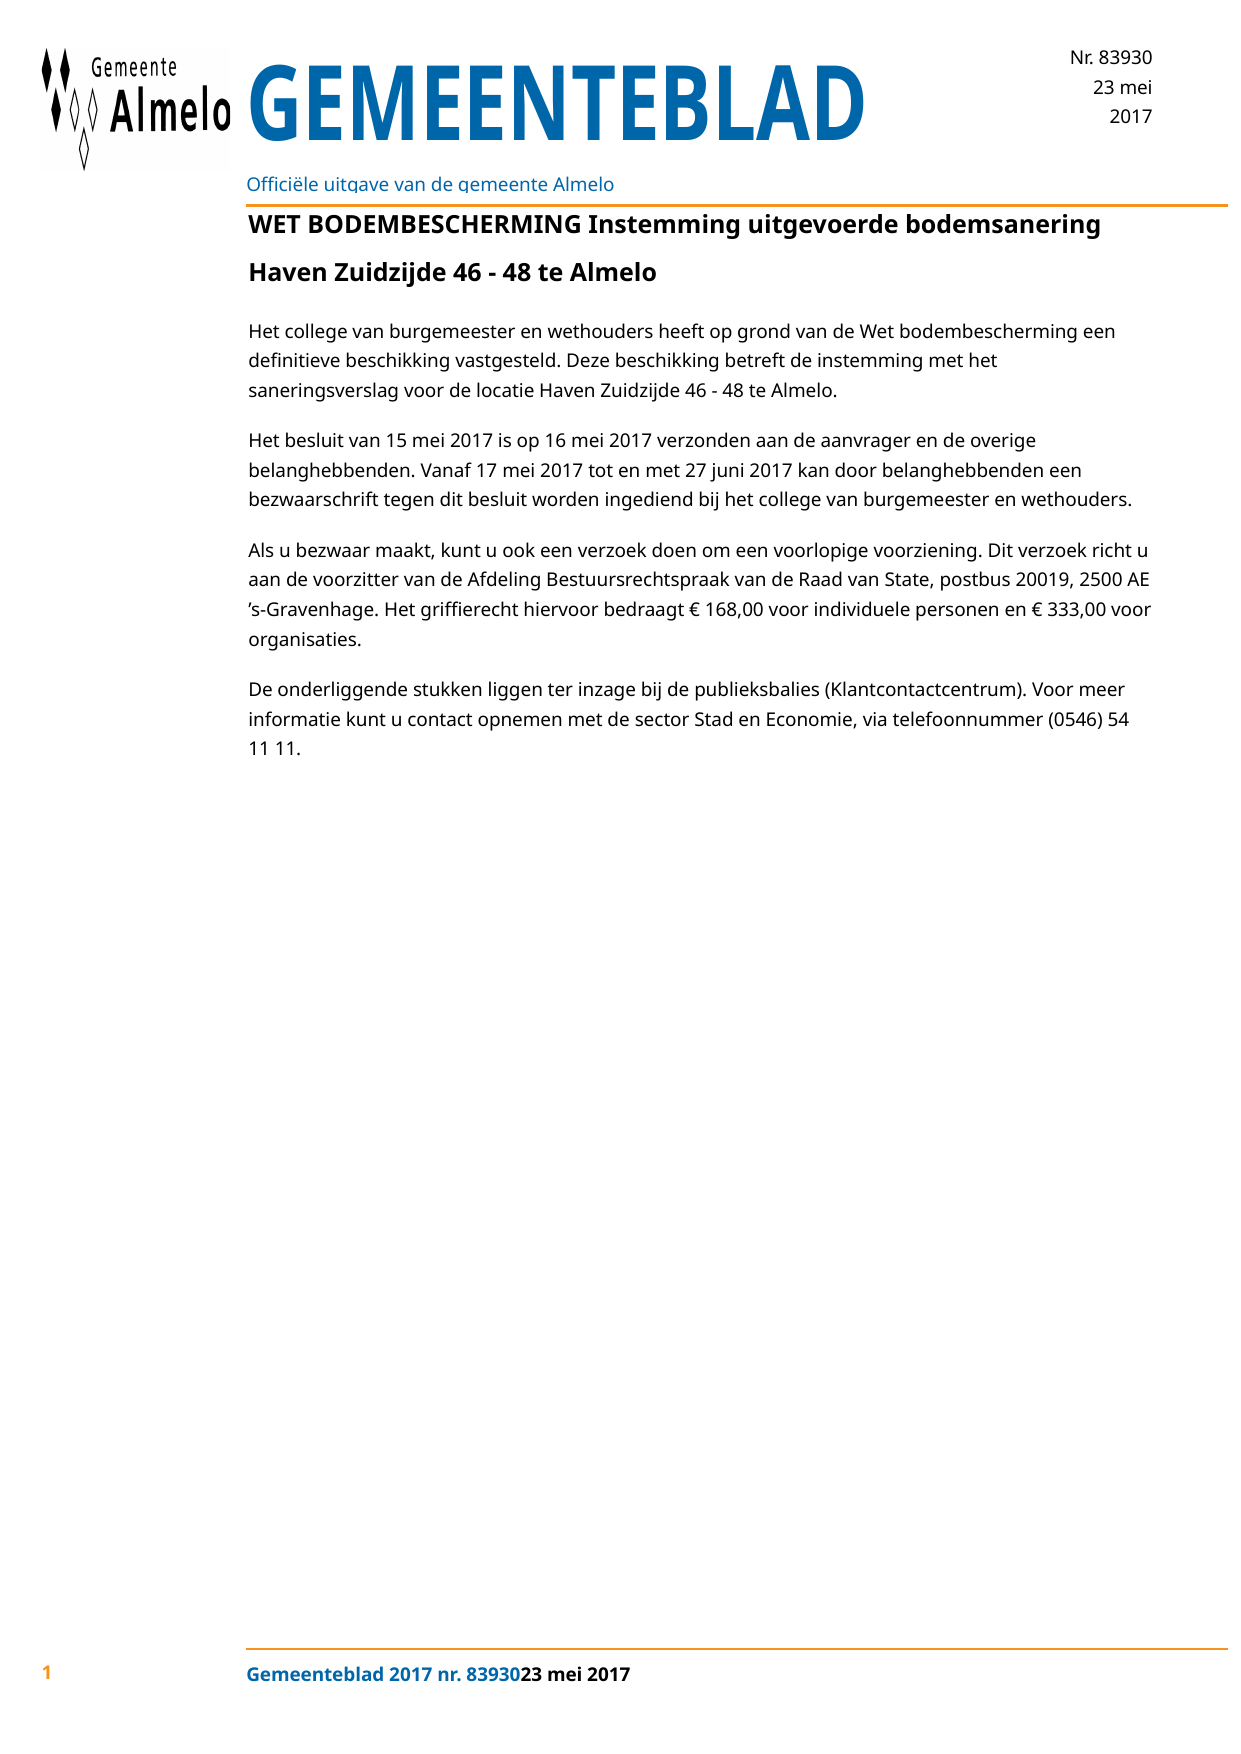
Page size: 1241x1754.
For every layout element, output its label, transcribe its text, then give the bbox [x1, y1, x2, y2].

text Als u bezwaar maakt, kunt u ook een verzoek doen om een voorlopige voorziening. Dit verzoek richt u aan de voorzitter van de Afdeling Bestuursrechtspraak van de Raad van State, postbus 20019, 2500 AE ’s-Gravenhage. Het griffierecht hiervoor bedraagt € 168,00 voor individuele personen en € 333,00 voor organisaties. [248, 537, 1152, 652]
text WET BODEMBESCHERMING Instemming uitgevoerde bodemsanering Haven Zuidzijde 46 - 48 te Almelo [248, 207, 1152, 288]
text Het college van burgemeester en wethouders heeft op grond van de Wet bodembescherming een definitieve beschikking vastgesteld. Deze beschikking betreft de instemming met het saneringsverslag voor de locatie Haven Zuidzijde 46 - 48 te Almelo. [248, 318, 1152, 403]
text De onderliggende stukken liggen ter inzage bij de publieksbalies (Klantcontactcentrum). Voor meer informatie kunt u contact opnemen met de sector Stad en Economie, via telefoonnummer (0546) 54 11 11. [248, 676, 1152, 761]
picture [41, 47, 231, 172]
text Het besluit van 15 mei 2017 is op 16 mei 2017 verzonden aan de aanvrager en de overige belanghebbenden. Vanaf 17 mei 2017 tot en met 27 juni 2017 kan door belanghebbenden een bezwaarschrift tegen dit besluit worden ingediend bij het college van burgemeester en wethouders. [248, 427, 1152, 512]
